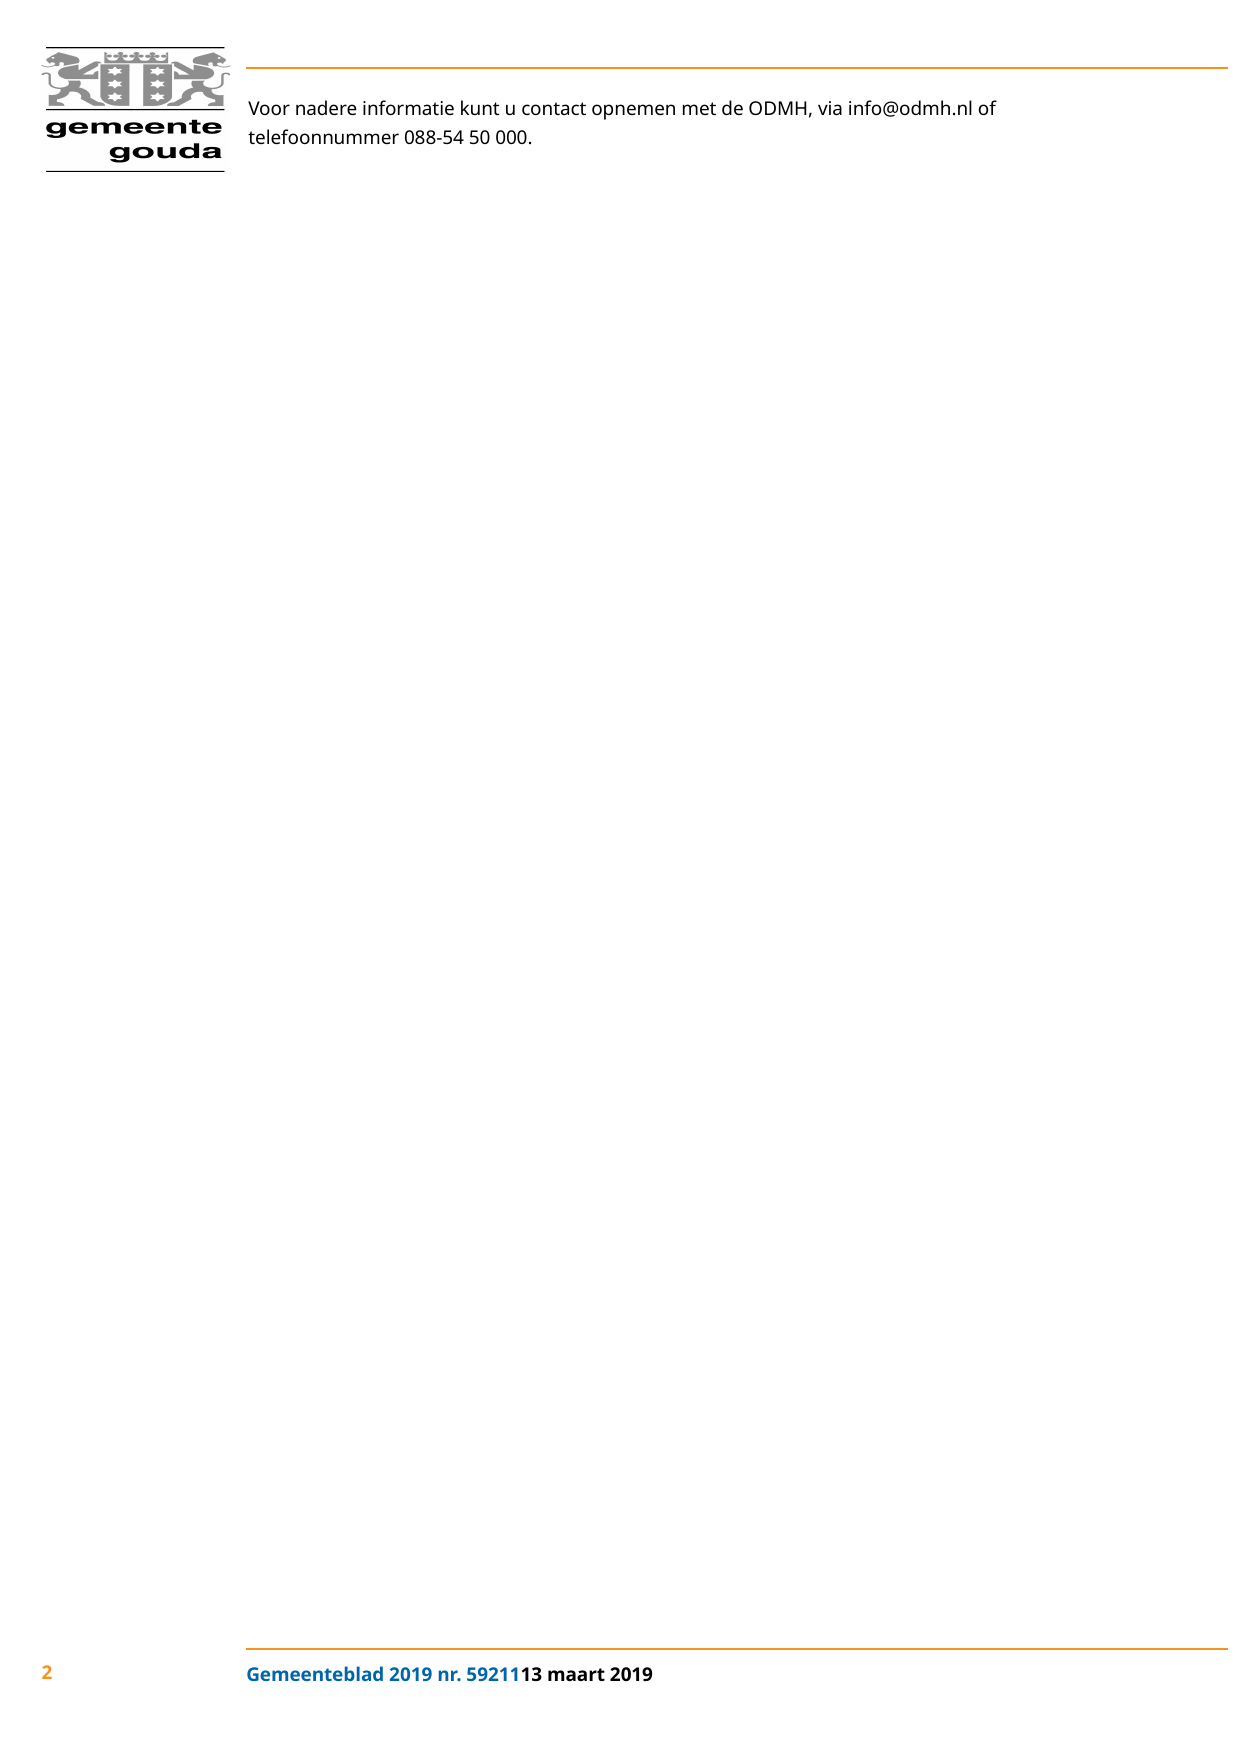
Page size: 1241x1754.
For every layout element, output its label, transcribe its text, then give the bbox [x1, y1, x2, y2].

picture [41, 47, 231, 172]
text Voor nadere informatie kunt u contact opnemen met de ODMH, via info@odmh.nl of telefoonnummer 088-54 50 000. [248, 95, 1152, 150]
